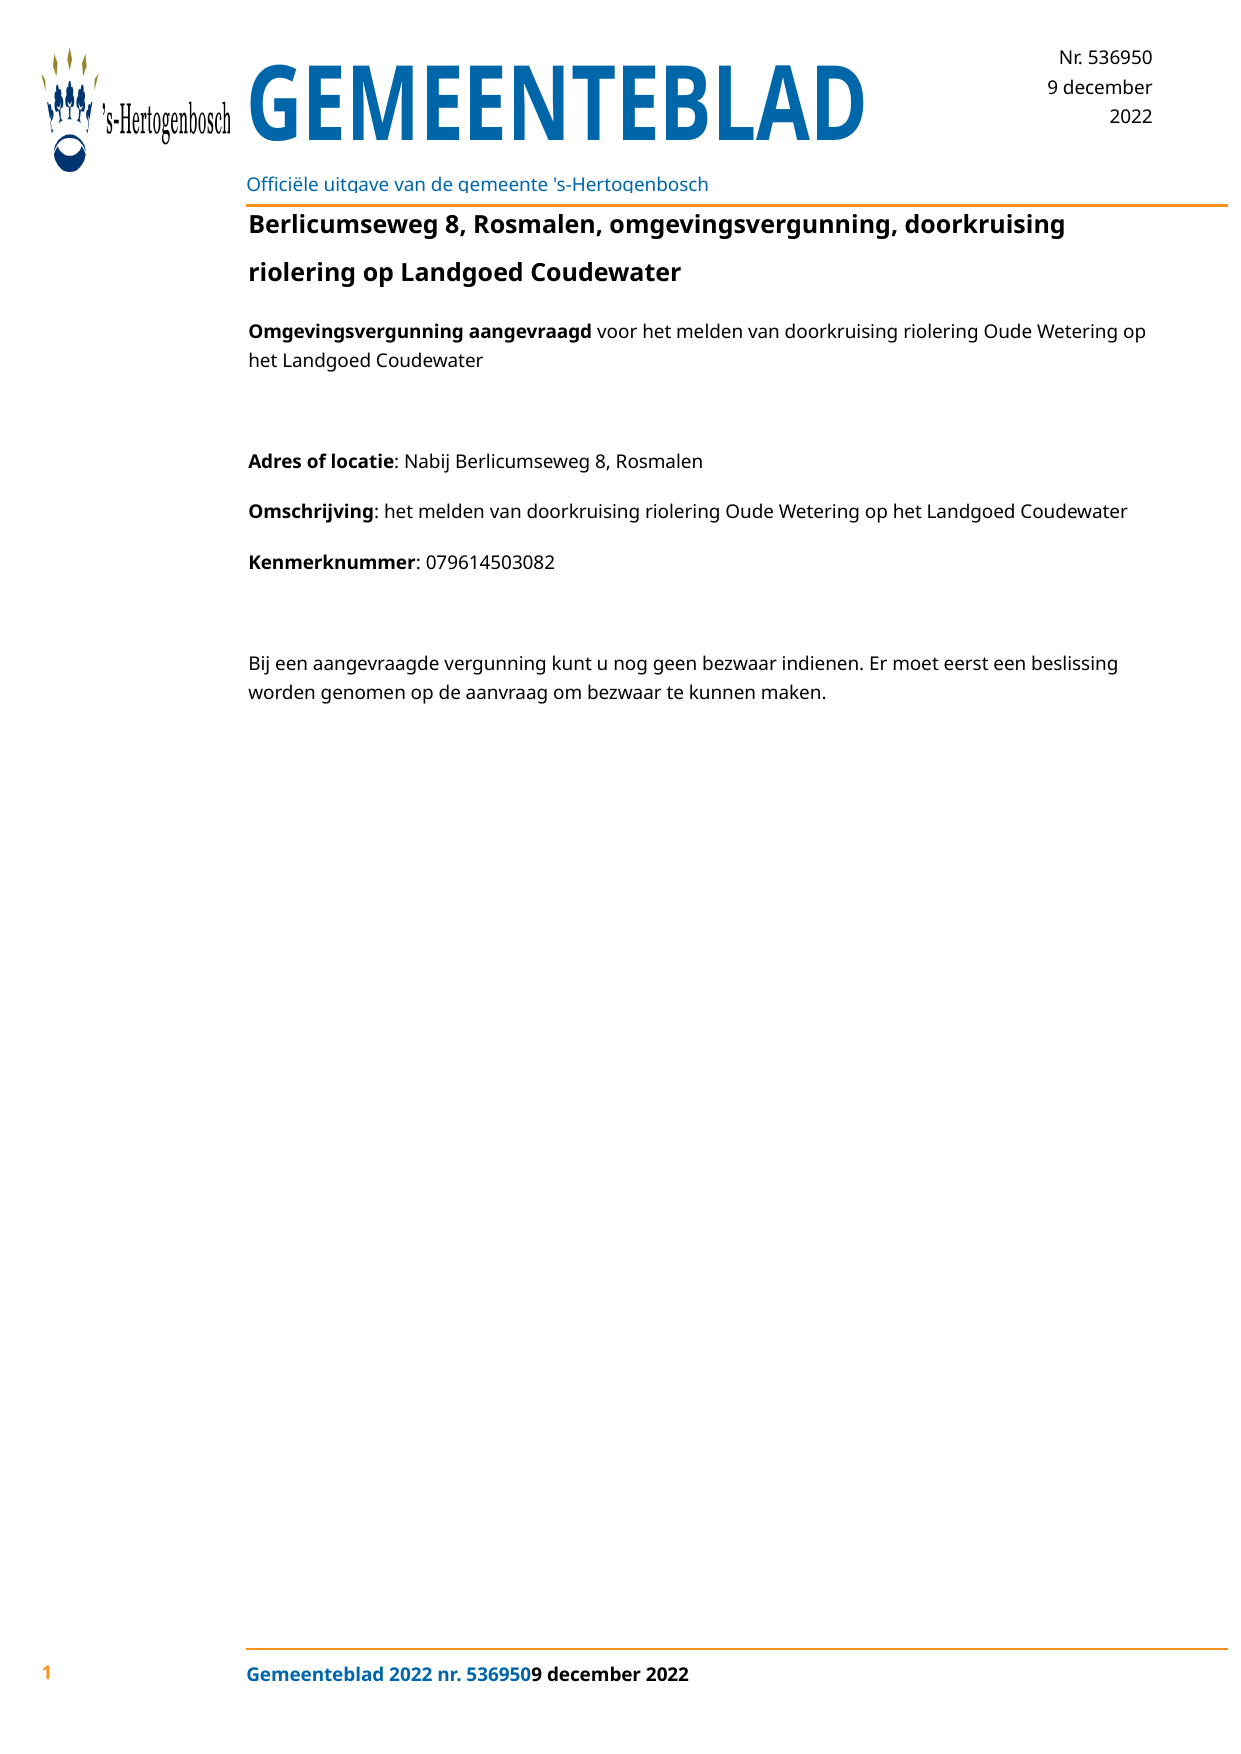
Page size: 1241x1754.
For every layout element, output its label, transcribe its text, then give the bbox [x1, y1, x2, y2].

text Omgevingsvergunning aangevraagd voor het melden van doorkruising riolering Oude Wetering op het Landgoed Coudewater [248, 318, 1152, 373]
picture [41, 47, 231, 172]
text Bij een aangevraagde vergunning kunt u nog geen bezwaar indienen. Er moet eerst een beslissing worden genomen op de aanvraag om bezwaar te kunnen maken. [248, 650, 1152, 705]
text Omschrijving: het melden van doorkruising riolering Oude Wetering op het Landgoed Coudewater [248, 499, 1152, 524]
text Berlicumseweg 8, Rosmalen, omgevingsvergunning, doorkruising riolering op Landgoed Coudewater [248, 207, 1152, 288]
text Adres of locatie: Nabij Berlicumseweg 8, Rosmalen [248, 448, 1152, 474]
text Kenmerknummer: 079614503082 [248, 549, 1152, 575]
